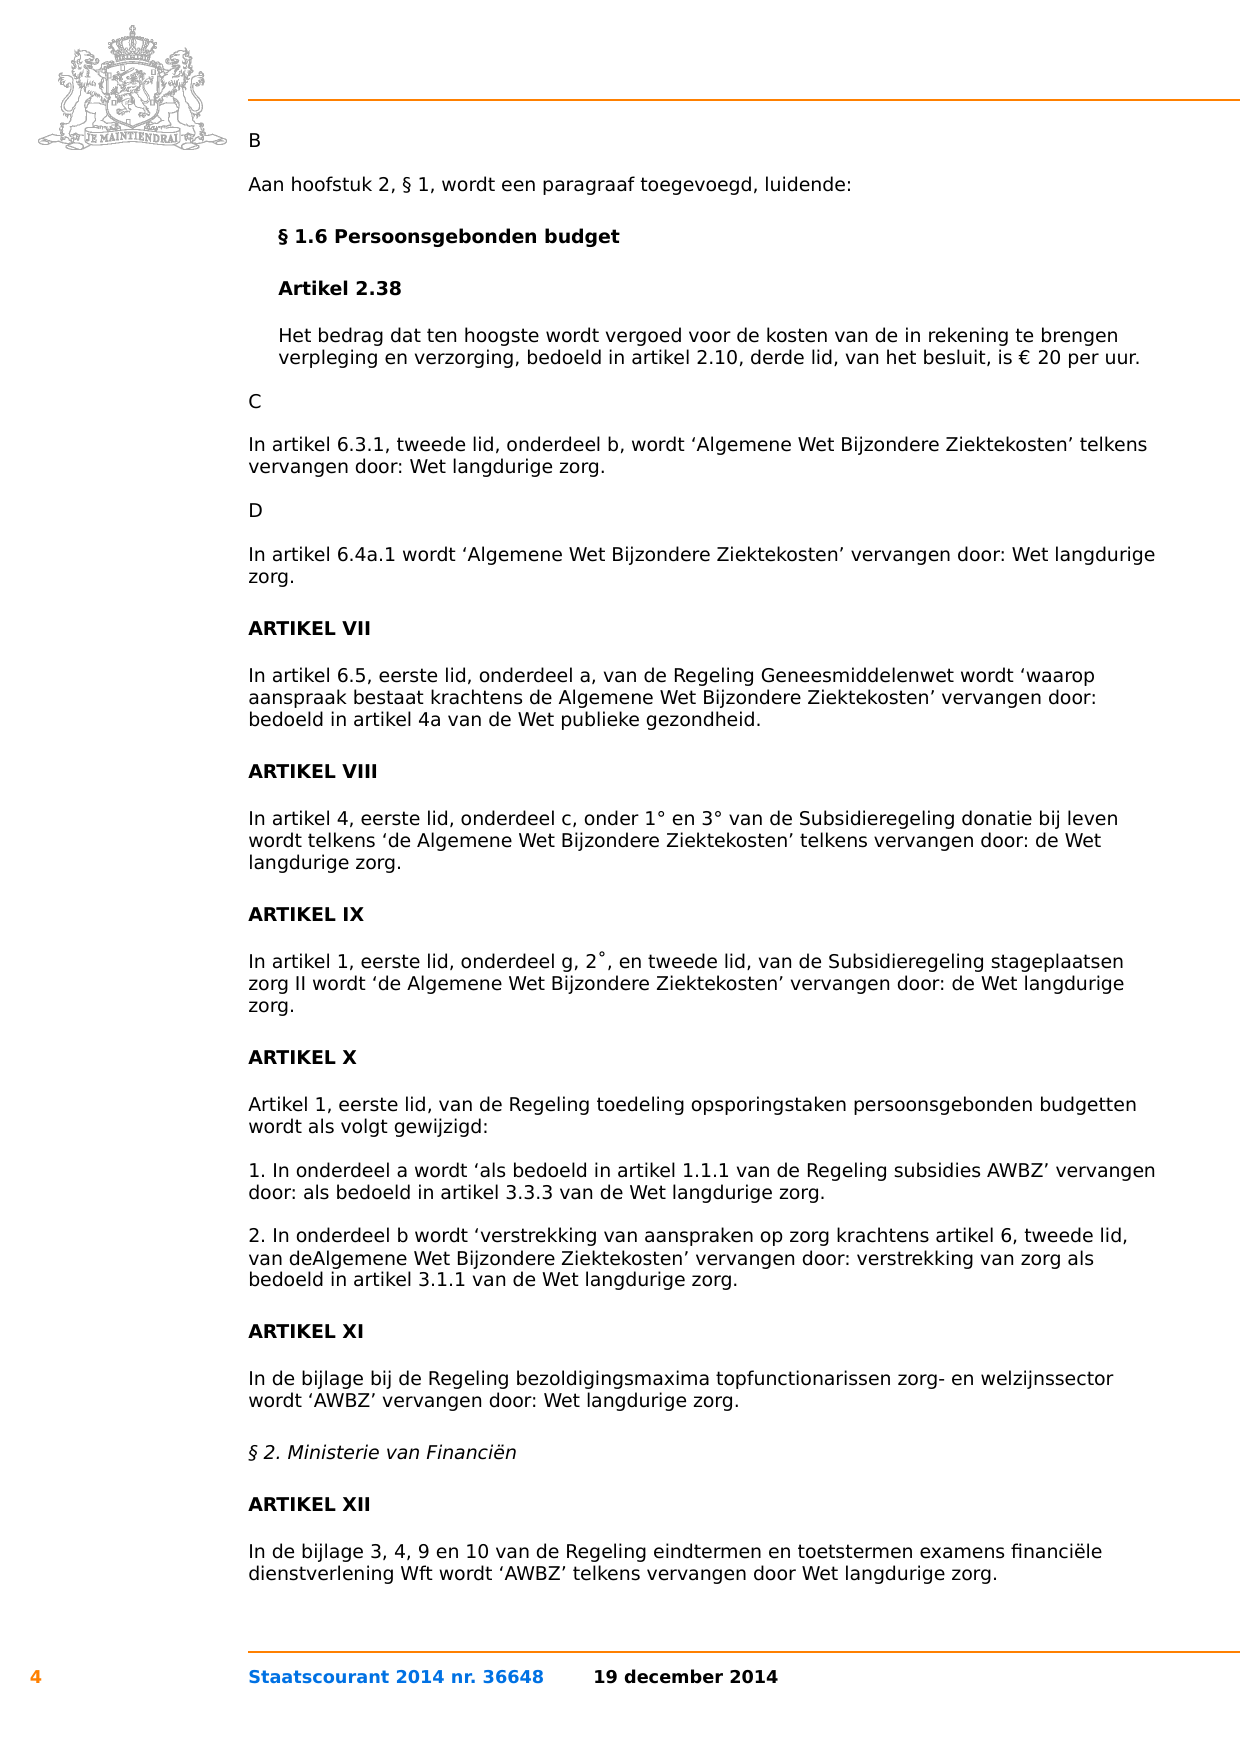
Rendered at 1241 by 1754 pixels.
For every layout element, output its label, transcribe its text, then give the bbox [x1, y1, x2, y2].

subtitle ARTIKEL X [248, 1047, 1163, 1069]
text In artikel 6.5, eerste lid, onderdeel a, van de Regeling Geneesmiddelenwet wordt ‘waarop aanspraak bestaat krachtens de Algemene Wet Bijzondere Ziektekosten’ vervangen door: bedoeld in artikel 4a van de Wet publieke gezondheid. [248, 665, 1163, 731]
text C [248, 391, 1163, 412]
text Aan hoofstuk 2, § 1, wordt een paragraaf toegevoegd, luidende: [248, 174, 1163, 196]
text In artikel 6.3.1, tweede lid, onderdeel b, wordt ‘Algemene Wet Bijzondere Ziektekosten’ telkens vervangen door: Wet langdurige zorg. [248, 434, 1163, 478]
text In artikel 6.4a.1 wordt ‘Algemene Wet Bijzondere Ziektekosten’ vervangen door: Wet langdurige zorg. [248, 544, 1163, 588]
text In de bijlage 3, 4, 9 en 10 van de Regeling eindtermen en toetstermen examens financiële dienstverlening Wft wordt ‘AWBZ’ telkens vervangen door Wet langdurige zorg. [248, 1541, 1163, 1585]
picture [38, 25, 227, 150]
subtitle ARTIKEL VII [248, 618, 1163, 640]
text Artikel 1, eerste lid, van de Regeling toedeling opsporingstaken persoonsgebonden budgetten wordt als volgt gewijzigd: [248, 1094, 1163, 1138]
text In artikel 4, eerste lid, onderdeel c, onder 1° en 3° van de Subsidieregeling donatie bij leven wordt telkens ‘de Algemene Wet Bijzondere Ziektekosten’ telkens vervangen door: de Wet langdurige zorg. [248, 808, 1163, 874]
subtitle § 1.6 Persoonsgebonden budget [278, 226, 1163, 248]
subtitle Artikel 2.38 [278, 278, 1163, 300]
subtitle § 2. Ministerie van Financiën [248, 1442, 1163, 1464]
text D [248, 500, 1163, 522]
subtitle ARTIKEL XI [248, 1321, 1163, 1343]
text 2. In onderdeel b wordt ‘verstrekking van aanspraken op zorg krachtens artikel 6, tweede lid, van deAlgemene Wet Bijzondere Ziektekosten’ vervangen door: verstrekking van zorg als bedoeld in artikel 3.1.1 van de Wet langdurige zorg. [248, 1225, 1163, 1291]
text B [248, 130, 1163, 152]
text 1. In onderdeel a wordt ‘als bedoeld in artikel 1.1.1 van de Regeling subsidies AWBZ’ vervangen door: als bedoeld in artikel 3.3.3 van de Wet langdurige zorg. [248, 1159, 1163, 1203]
text In artikel 1, eerste lid, onderdeel g, 2˚, en tweede lid, van de Subsidieregeling stageplaatsen zorg II wordt ‘de Algemene Wet Bijzondere Ziektekosten’ vervangen door: de Wet langdurige zorg. [248, 951, 1163, 1017]
subtitle ARTIKEL XII [248, 1494, 1163, 1516]
text In de bijlage bij de Regeling bezoldigingsmaxima topfunctionarissen zorg- en welzijnssector wordt ‘AWBZ’ vervangen door: Wet langdurige zorg. [248, 1368, 1163, 1412]
text Het bedrag dat ten hoogste wordt vergoed voor de kosten van de in rekening te brengen verpleging en verzorging, bedoeld in artikel 2.10, derde lid, van het besluit, is € 20 per uur. [278, 325, 1163, 369]
subtitle ARTIKEL VIII [248, 761, 1163, 783]
subtitle ARTIKEL IX [248, 904, 1163, 926]
